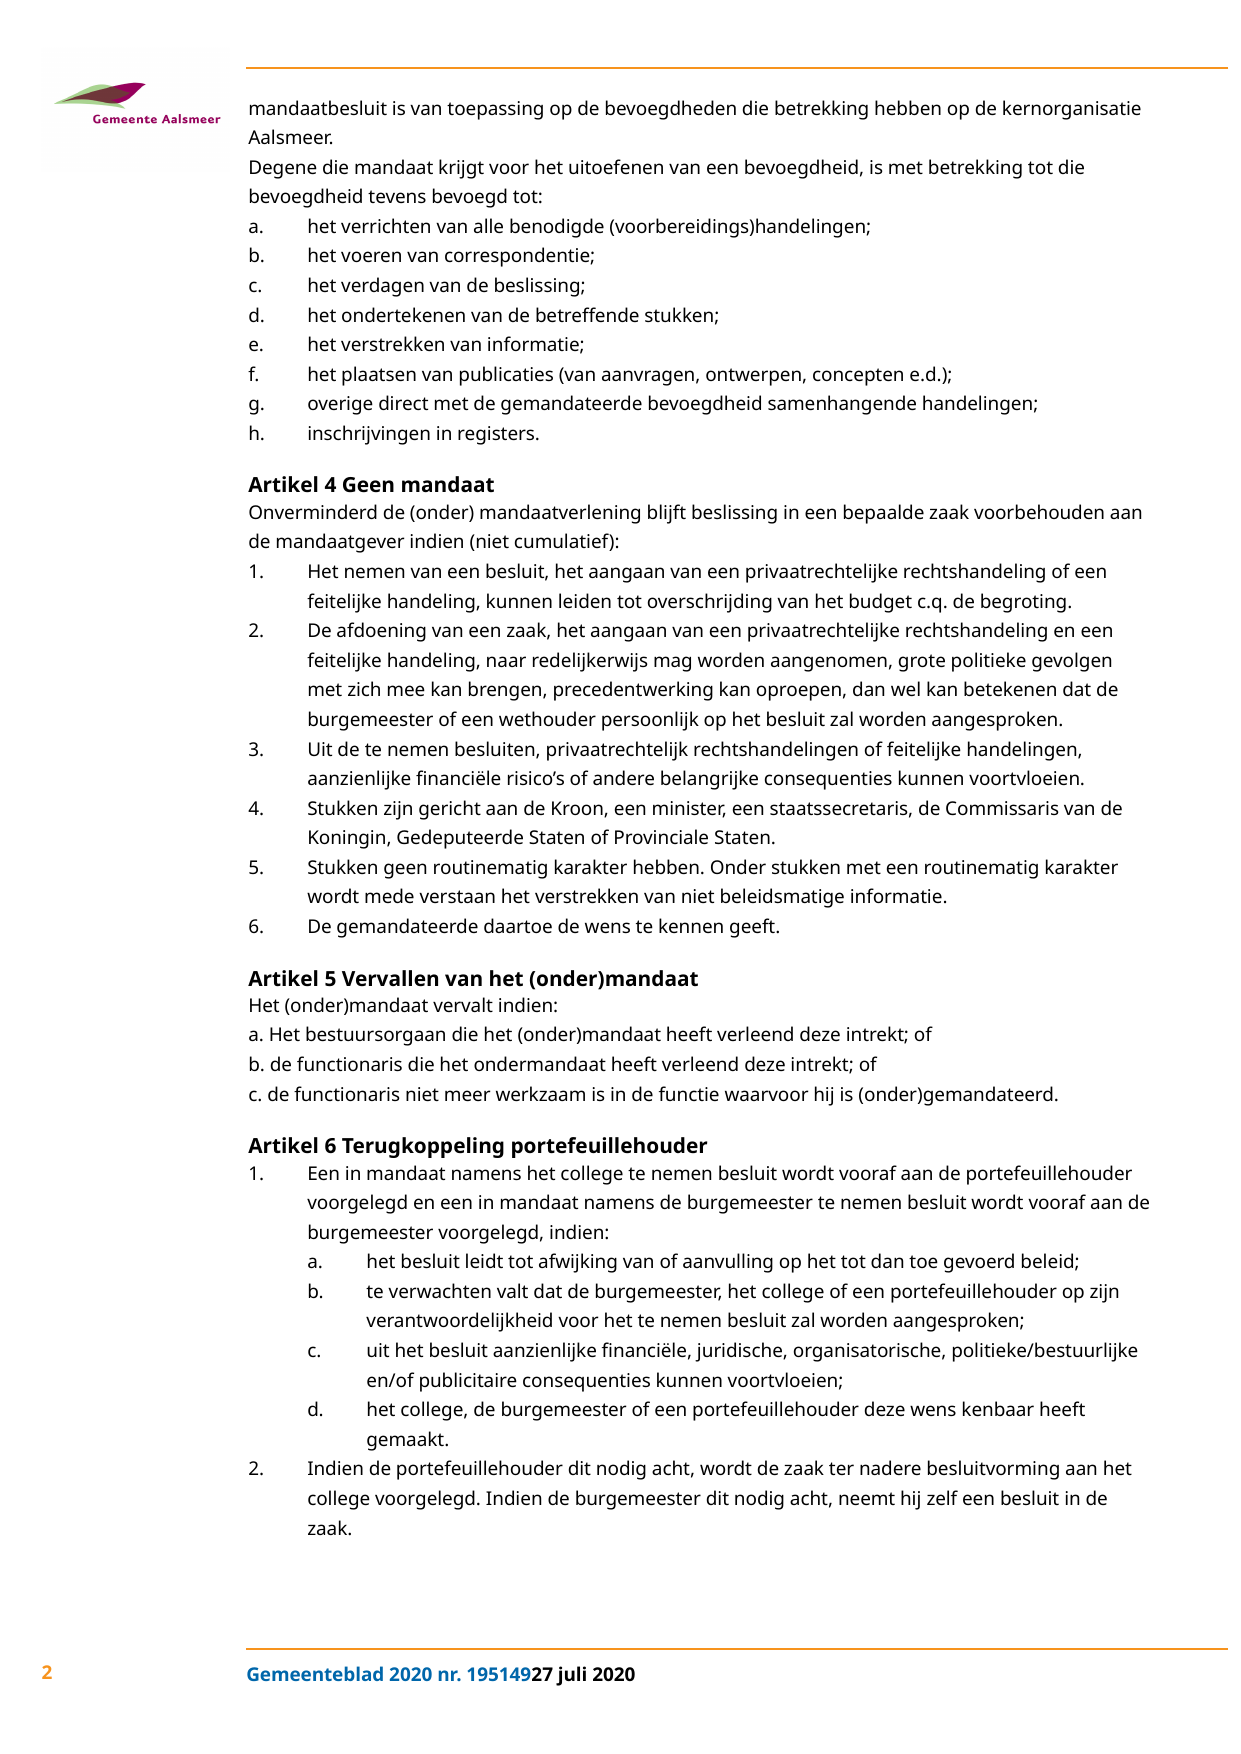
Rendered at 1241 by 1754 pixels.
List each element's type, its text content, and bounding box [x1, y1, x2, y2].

picture [41, 47, 231, 172]
text c. de functionaris niet meer werkzaam is in de functie waarvoor hij is (onder)gemandateerd. [248, 1081, 1152, 1107]
text Artikel 5 Vervallen van het (onder)mandaat [248, 964, 1152, 992]
list het college, de burgemeester of een portefeuillehouder deze wens kenbaar heeft gemaakt. [307, 1396, 1152, 1452]
list inschrijvingen in registers. [248, 420, 1152, 446]
text Artikel 6 Terugkoppeling portefeuillehouder [248, 1131, 1152, 1160]
list het verdagen van de beslissing; [248, 272, 1152, 298]
list uit het besluit aanzienlijke financiële, juridische, organisatorische, politieke/bestuurlijke en/of publicitaire consequenties kunnen voortvloeien; [307, 1337, 1152, 1392]
list De afdoening van een zaak, het aangaan van een privaatrechtelijke rechtshandeling en een feitelijke handeling, naar redelijkerwijs mag worden aangenomen, grote politieke gevolgen met zich mee kan brengen, precedentwerking kan oproepen, dan wel kan betekenen dat de burgemeester of een wethouder persoonlijk op het besluit zal worden aangesproken. [248, 617, 1152, 732]
list overige direct met de gemandateerde bevoegdheid samenhangende handelingen; [248, 391, 1152, 416]
list het voeren van correspondentie; [248, 243, 1152, 268]
list Indien de portefeuillehouder dit nodig acht, wordt de zaak ter nadere besluitvorming aan het college voorgelegd. Indien de burgemeester dit nodig acht, neemt hij zelf een besluit in de zaak. [248, 1456, 1152, 1540]
list De gemandateerde daartoe de wens te kennen geeft. [248, 913, 1152, 939]
text Onverminderd de (onder) mandaatverlening blijft beslissing in een bepaalde zaak voorbehouden aan de mandaatgever indien (niet cumulatief): [248, 499, 1152, 554]
list Het nemen van een besluit, het aangaan van een privaatrechtelijke rechtshandeling of een feitelijke handeling, kunnen leiden tot overschrijding van het budget c.q. de begroting. [248, 558, 1152, 613]
text mandaatbesluit is van toepassing op de bevoegdheden die betrekking hebben op de kernorganisatie Aalsmeer. [248, 95, 1152, 150]
list te verwachten valt dat de burgemeester, het college of een portefeuillehouder op zijn verantwoordelijkheid voor het te nemen besluit zal worden aangesproken; [307, 1278, 1152, 1333]
list het plaatsen van publicaties (van aanvragen, ontwerpen, concepten e.d.); [248, 361, 1152, 387]
text Artikel 4 Geen mandaat [248, 471, 1152, 499]
list Stukken geen routinematig karakter hebben. Onder stukken met een routinematig karakter wordt mede verstaan het verstrekken van niet beleidsmatige informatie. [248, 854, 1152, 909]
list Een in mandaat namens het college te nemen besluit wordt vooraf aan de portefeuillehouder voorgelegd en een in mandaat namens de burgemeester te nemen besluit wordt vooraf aan de burgemeester voorgelegd, indien: [248, 1160, 1152, 1244]
text b. de functionaris die het ondermandaat heeft verleend deze intrekt; of [248, 1051, 1152, 1077]
text a. Het bestuursorgaan die het (onder)mandaat heeft verleend deze intrekt; of [248, 1022, 1152, 1047]
text Degene die mandaat krijgt voor het uitoefenen van een bevoegdheid, is met betrekking tot die bevoegdheid tevens bevoegd tot: [248, 154, 1152, 209]
list het verstrekken van informatie; [248, 331, 1152, 357]
list het verrichten van alle benodigde (voorbereidings)handelingen; [248, 213, 1152, 239]
list Stukken zijn gericht aan de Kroon, een minister, een staatssecretaris, de Commissaris van de Koningin, Gedeputeerde Staten of Provinciale Staten. [248, 795, 1152, 850]
list Uit de te nemen besluiten, privaatrechtelijk rechtshandelingen of feitelijke handelingen, aanzienlijke financiële risico’s of andere belangrijke consequenties kunnen voortvloeien. [248, 736, 1152, 791]
list het besluit leidt tot afwijking van of aanvulling op het tot dan toe gevoerd beleid; [307, 1248, 1152, 1274]
list het ondertekenen van de betreffende stukken; [248, 302, 1152, 328]
text Het (onder)mandaat vervalt indien: [248, 992, 1152, 1018]
